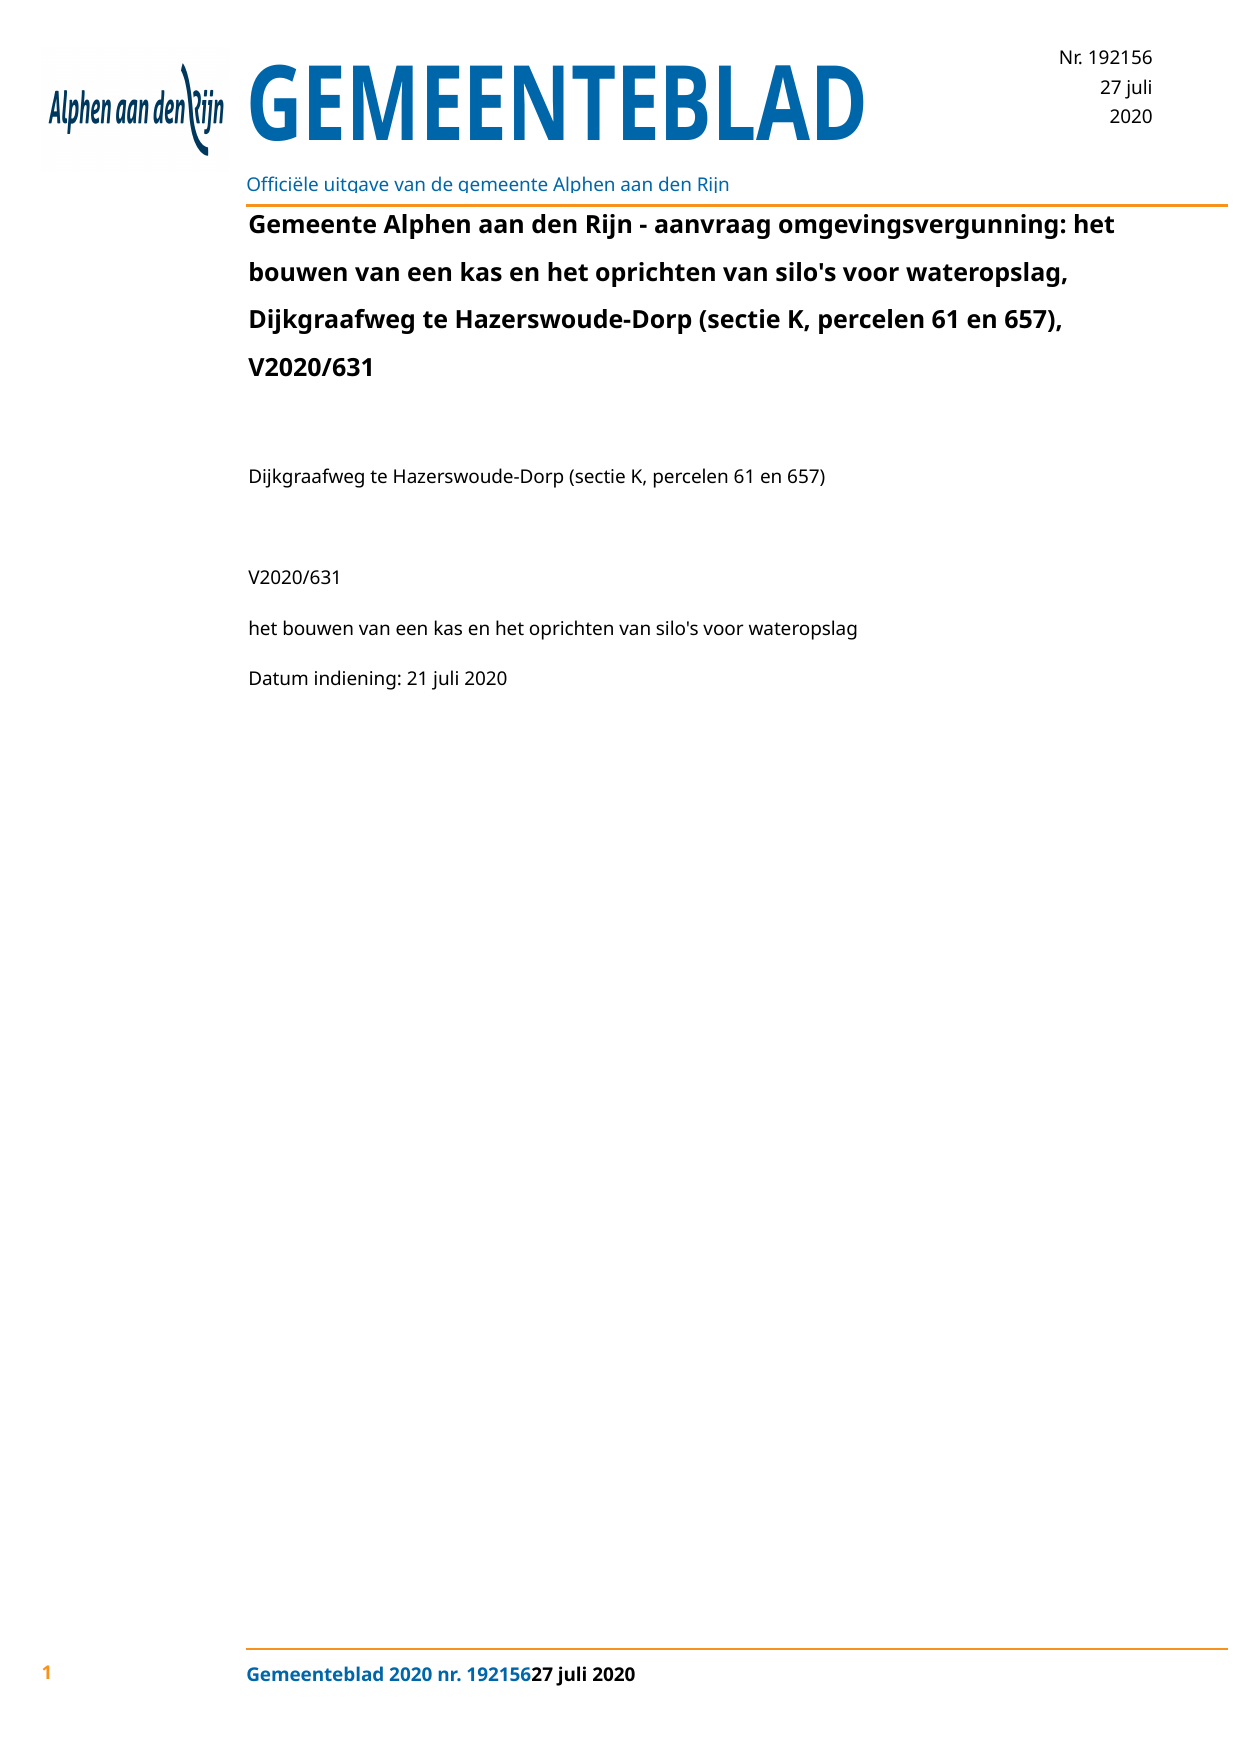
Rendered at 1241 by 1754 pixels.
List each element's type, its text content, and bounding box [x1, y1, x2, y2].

text het bouwen van een kas en het oprichten van silo's voor wateropslag [248, 615, 1152, 641]
text Gemeente Alphen aan den Rijn - aanvraag omgevingsvergunning: het bouwen van een kas en het oprichten van silo's voor wateropslag, Dijkgraafweg te Hazerswoude-Dorp (sectie K, percelen 61 en 657), V2020/631 [248, 207, 1152, 384]
picture [41, 47, 231, 172]
text Dijkgraafweg te Hazerswoude-Dorp (sectie K, percelen 61 en 657) [248, 463, 1152, 489]
text Datum indiening: 21 juli 2020 [248, 665, 1152, 691]
text V2020/631 [248, 564, 1152, 590]
